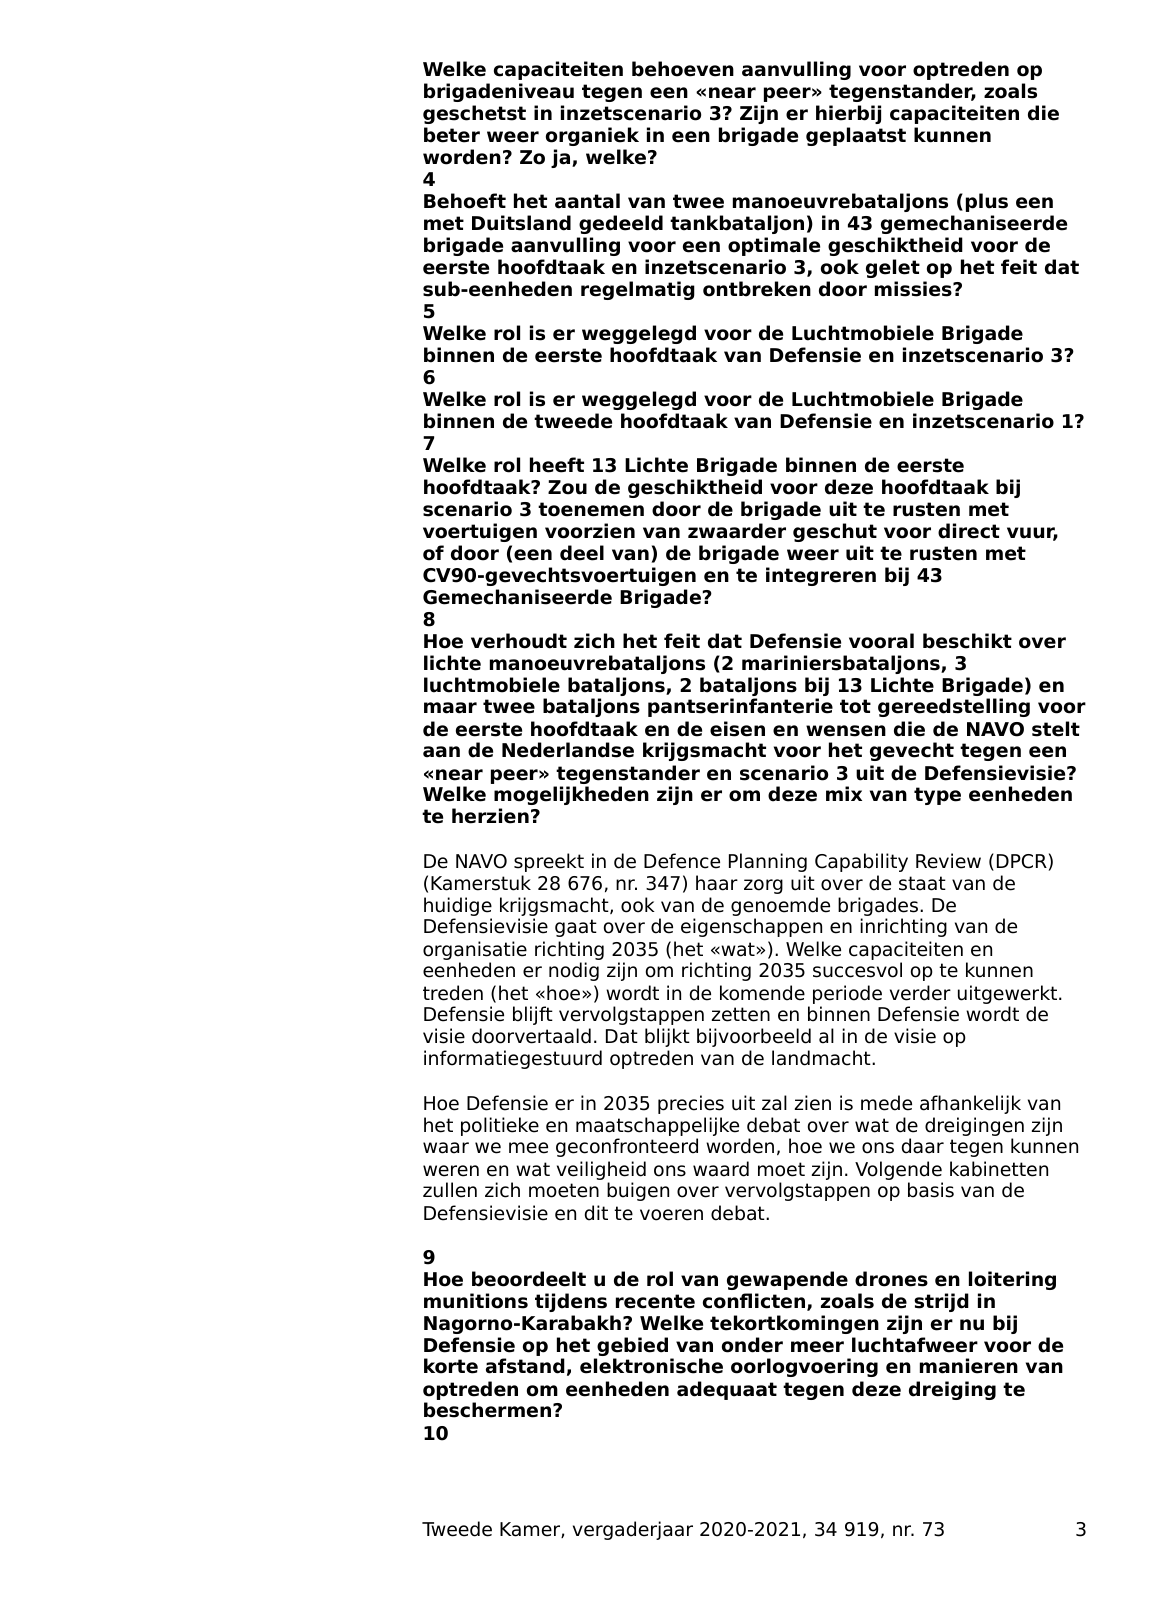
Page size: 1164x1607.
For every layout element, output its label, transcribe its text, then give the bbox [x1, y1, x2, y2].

text Welke rol heeft 13 Lichte Brigade binnen de eerste hoofdtaak? Zou de geschiktheid voor deze hoofdtaak bij scenario 3 toenemen door de brigade uit te rusten met voertuigen voorzien van zwaarder geschut voor direct vuur, of door (een deel van) de brigade weer uit te rusten met CV90-gevechtsvoertuigen en te integreren bij 43 Gemechaniseerde Brigade? [422, 455, 1087, 608]
text 9 [422, 1247, 1087, 1268]
text 5 [422, 301, 1087, 323]
text 6 [422, 367, 1087, 389]
text Hoe verhoudt zich het feit dat Defensie vooral beschikt over lichte manoeuvrebataljons (2 mariniersbataljons, 3 luchtmobiele bataljons, 2 bataljons bij 13 Lichte Brigade) en maar twee bataljons pantserinfanterie tot gereedstelling voor de eerste hoofdtaak en de eisen en wensen die de NAVO stelt aan de Nederlandse krijgsmacht voor het gevecht tegen een «near peer» tegenstander en scenario 3 uit de Defensievisie? Welke mogelijkheden zijn er om deze mix van type eenheden te herzien? [422, 631, 1087, 828]
text 10 [422, 1422, 1087, 1444]
text Behoeft het aantal van twee manoeuvrebataljons (plus een met Duitsland gedeeld tankbataljon) in 43 gemechaniseerde brigade aanvulling voor een optimale geschiktheid voor de eerste hoofdtaak en inzetscenario 3, ook gelet op het feit dat sub-eenheden regelmatig ontbreken door missies? [422, 191, 1087, 301]
text 7 [422, 433, 1087, 455]
text 8 [422, 608, 1087, 631]
text 4 [422, 169, 1087, 191]
text Welke rol is er weggelegd voor de Luchtmobiele Brigade binnen de eerste hoofdtaak van Defensie en inzetscenario 3? [422, 323, 1087, 367]
text Welke rol is er weggelegd voor de Luchtmobiele Brigade binnen de tweede hoofdtaak van Defensie en inzetscenario 1? [422, 389, 1087, 433]
text Hoe Defensie er in 2035 precies uit zal zien is mede afhankelijk van het politieke en maatschappelijke debat over wat de dreigingen zijn waar we mee geconfronteerd worden, hoe we ons daar tegen kunnen weren en wat veiligheid ons waard moet zijn. Volgende kabinetten zullen zich moeten buigen over vervolgstappen op basis van de Defensievisie en dit te voeren debat. [422, 1092, 1087, 1224]
text Welke capaciteiten behoeven aanvulling voor optreden op brigadeniveau tegen een «near peer» tegenstander, zoals geschetst in inzetscenario 3? Zijn er hierbij capaciteiten die beter weer organiek in een brigade geplaatst kunnen worden? Zo ja, welke? [422, 59, 1087, 169]
text Hoe beoordeelt u de rol van gewapende drones en loitering munitions tijdens recente conflicten, zoals de strijd in Nagorno-Karabakh? Welke tekortkomingen zijn er nu bij Defensie op het gebied van onder meer luchtafweer voor de korte afstand, elektronische oorlogvoering en manieren van optreden om eenheden adequaat tegen deze dreiging te beschermen? [422, 1268, 1087, 1422]
text De NAVO spreekt in de Defence Planning Capability Review (DPCR) (Kamerstuk 28 676, nr. 347) haar zorg uit over de staat van de huidige krijgsmacht, ook van de genoemde brigades. De Defensievisie gaat over de eigenschappen en inrichting van de organisatie richting 2035 (het «wat»). Welke capaciteiten en eenheden er nodig zijn om richting 2035 succesvol op te kunnen treden (het «hoe») wordt in de komende periode verder uitgewerkt. Defensie blijft vervolgstappen zetten en binnen Defensie wordt de visie doorvertaald. Dat blijkt bijvoorbeeld al in de visie op informatiegestuurd optreden van de landmacht. [422, 851, 1087, 1070]
